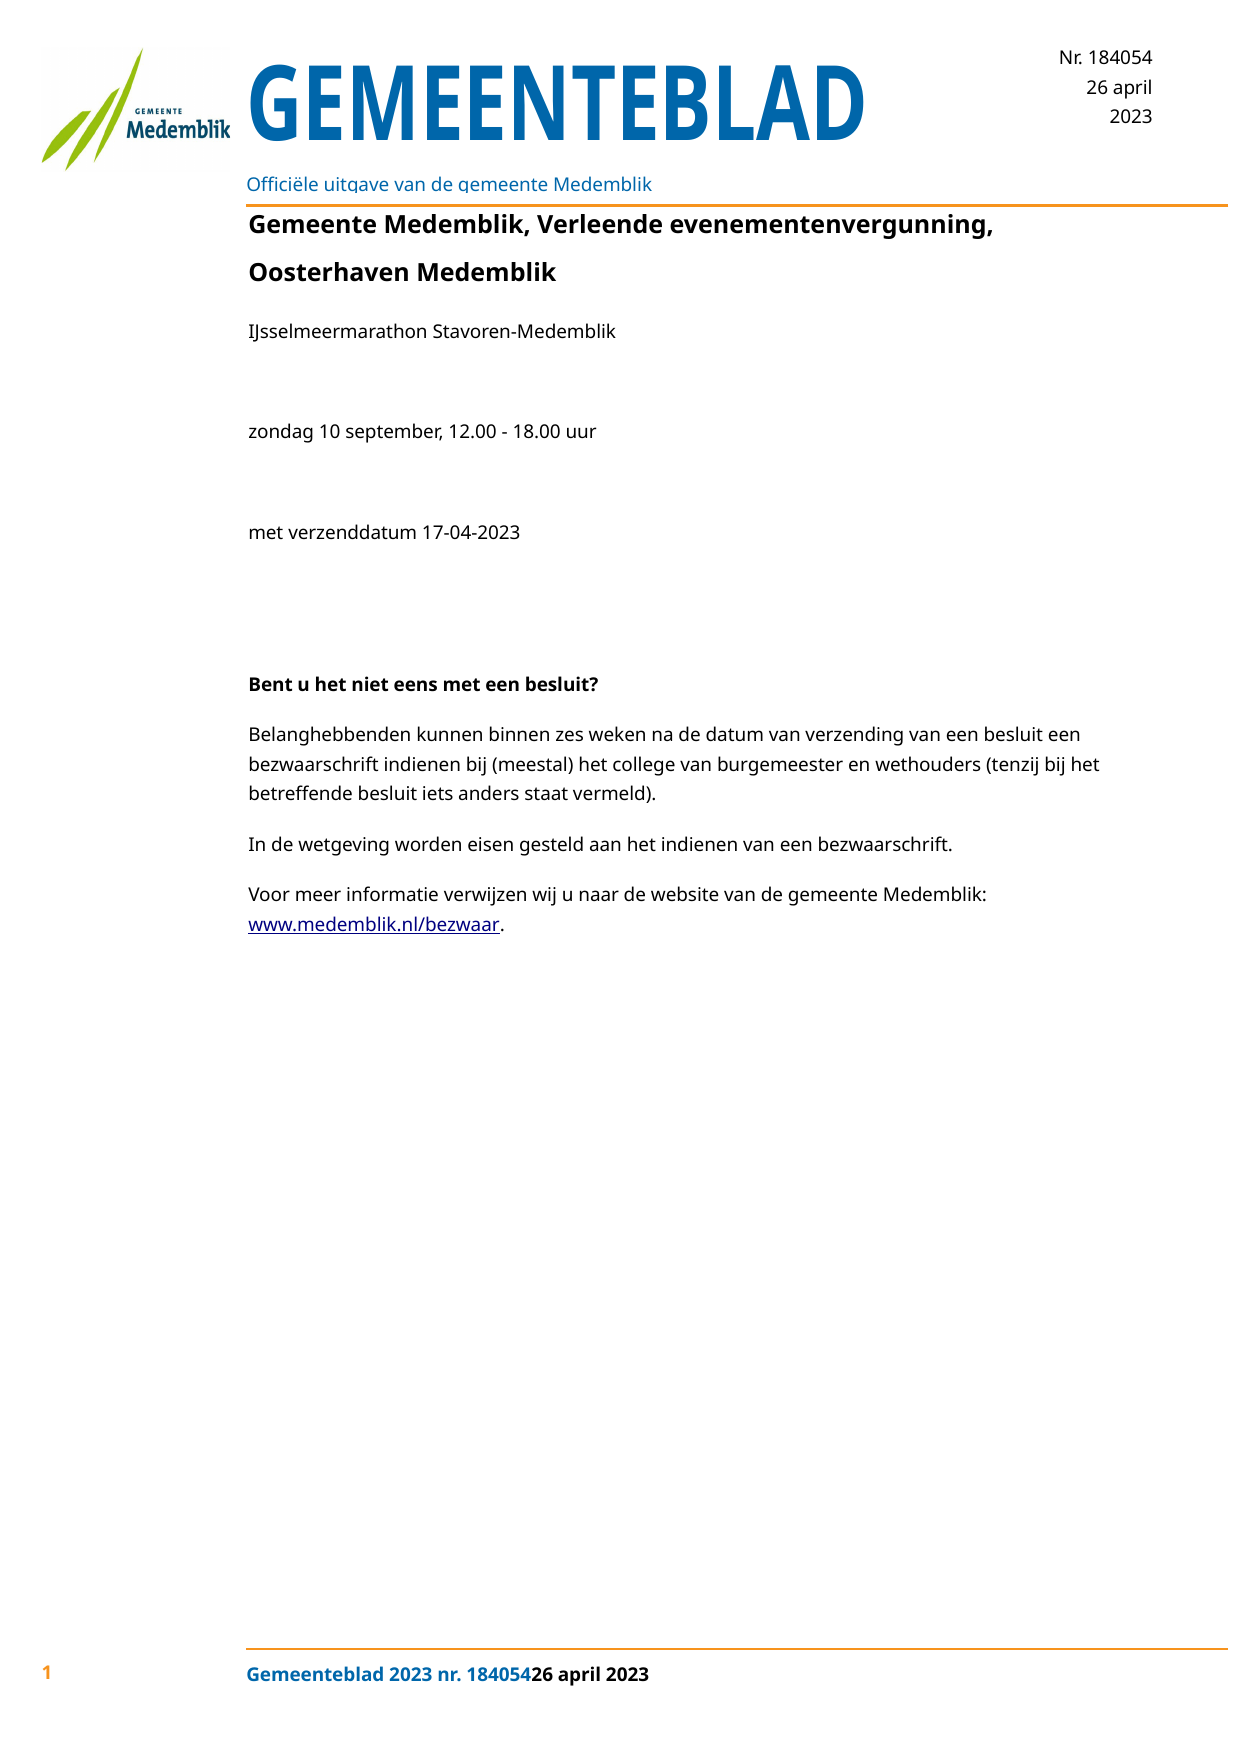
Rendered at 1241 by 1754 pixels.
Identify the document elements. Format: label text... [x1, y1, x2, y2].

text Gemeente Medemblik, Verleende evenementenvergunning, Oosterhaven Medemblik [248, 207, 1152, 288]
text In de wetgeving worden eisen gesteld aan het indienen van een bezwaarschrift. [248, 831, 1152, 857]
text Bent u het niet eens met een besluit? [248, 671, 1152, 697]
picture [41, 47, 231, 172]
text IJsselmeermarathon Stavoren-Medemblik [248, 318, 1152, 344]
text Belanghebbenden kunnen binnen zes weken na de datum van verzending van een besluit een bezwaarschrift indienen bij (meestal) het college van burgemeester en wethouders (tenzij bij het betreffende besluit iets anders staat vermeld). [248, 721, 1152, 806]
text met verzenddatum 17-04-2023 [248, 519, 1152, 545]
text Voor meer informatie verwijzen wij u naar de website van de gemeente Medemblik: www.medemblik.nl/bezwaar. [248, 881, 1152, 937]
text zondag 10 september, 12.00 - 18.00 uur [248, 419, 1152, 444]
